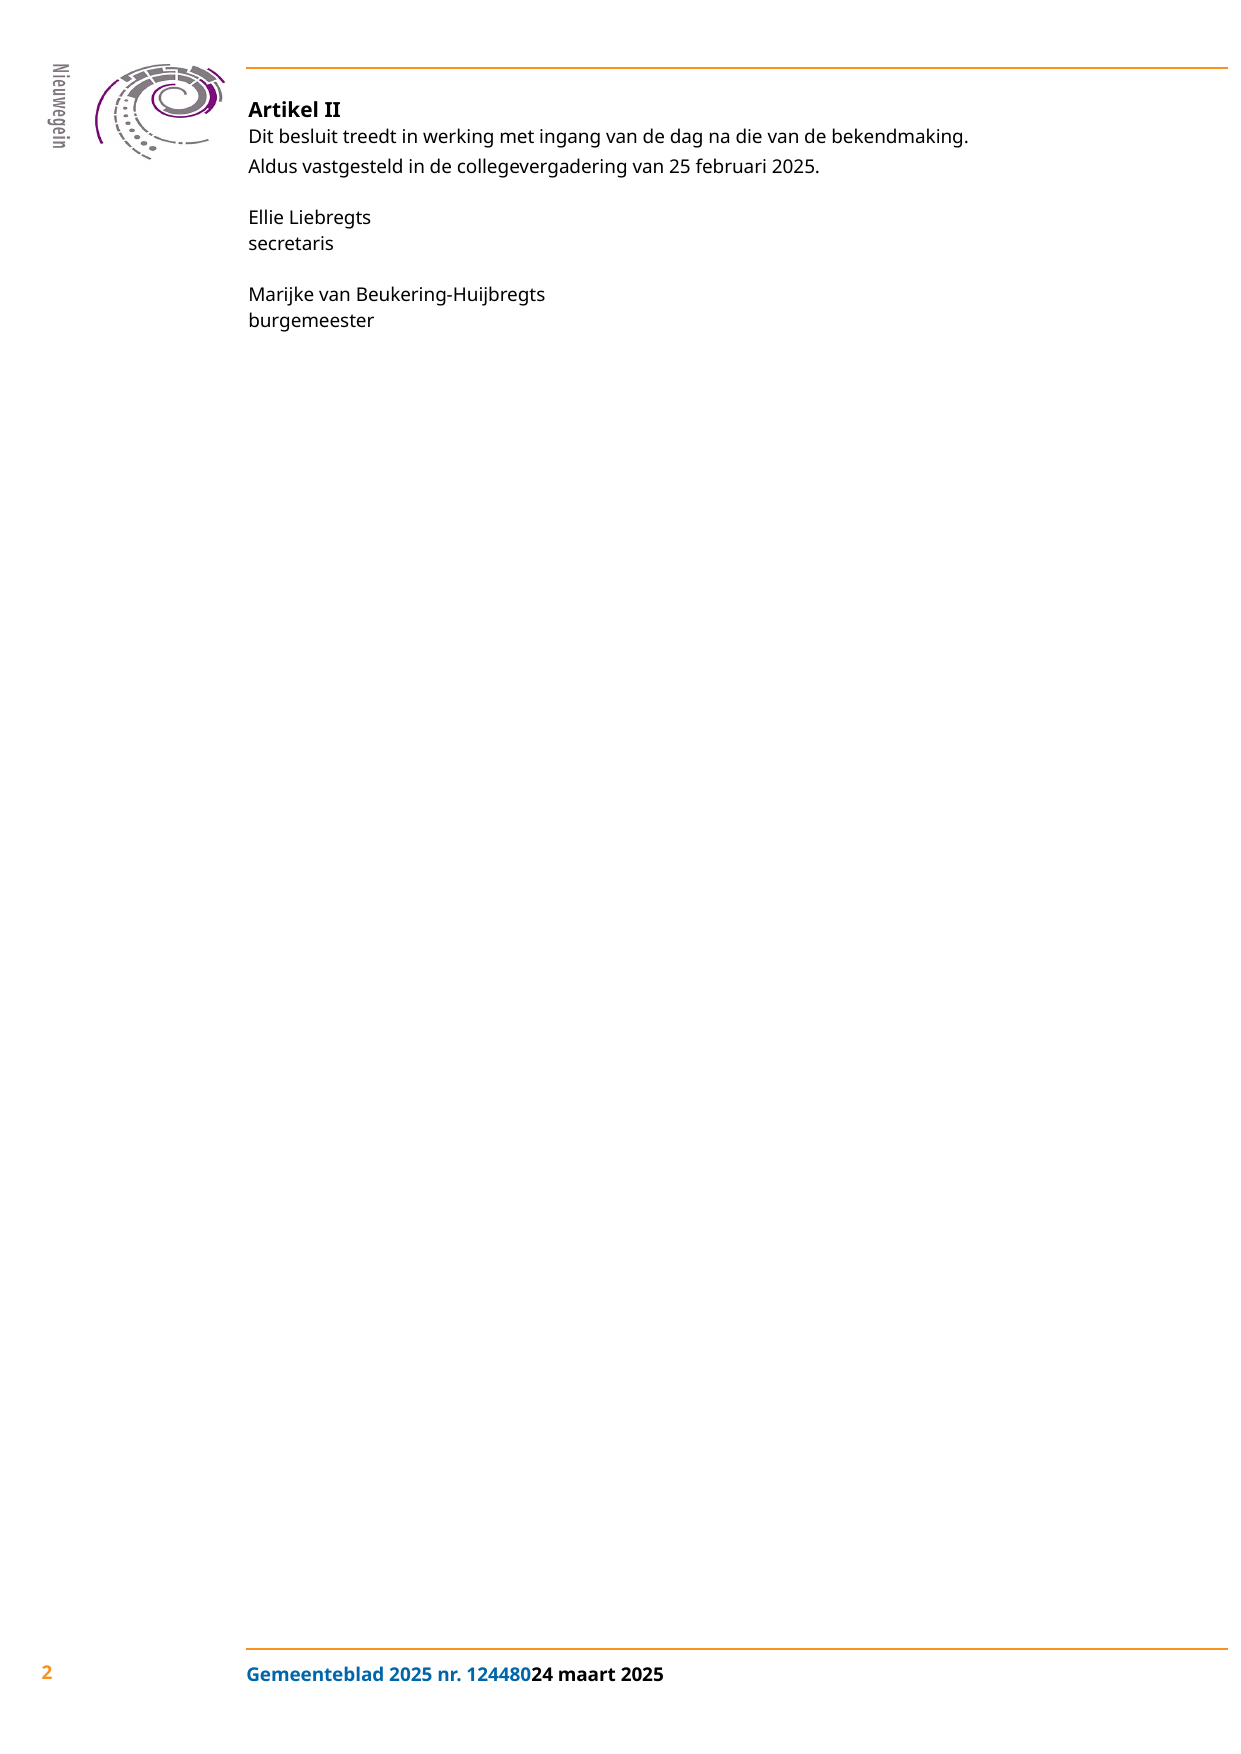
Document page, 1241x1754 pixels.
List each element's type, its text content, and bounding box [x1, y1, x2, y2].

text Ellie Liebregts [248, 204, 1152, 230]
text Dit besluit treedt in werking met ingang van de dag na die van de bekendmaking. [248, 123, 1152, 149]
text Marijke van Beukering-Huijbregts [248, 281, 1152, 307]
text Aldus vastgesteld in de collegevergadering van 25 februari 2025. [248, 153, 1152, 178]
picture [41, 47, 231, 172]
text secretaris [248, 230, 1152, 256]
text Artikel II [248, 95, 1152, 123]
text burgemeester [248, 307, 1152, 333]
